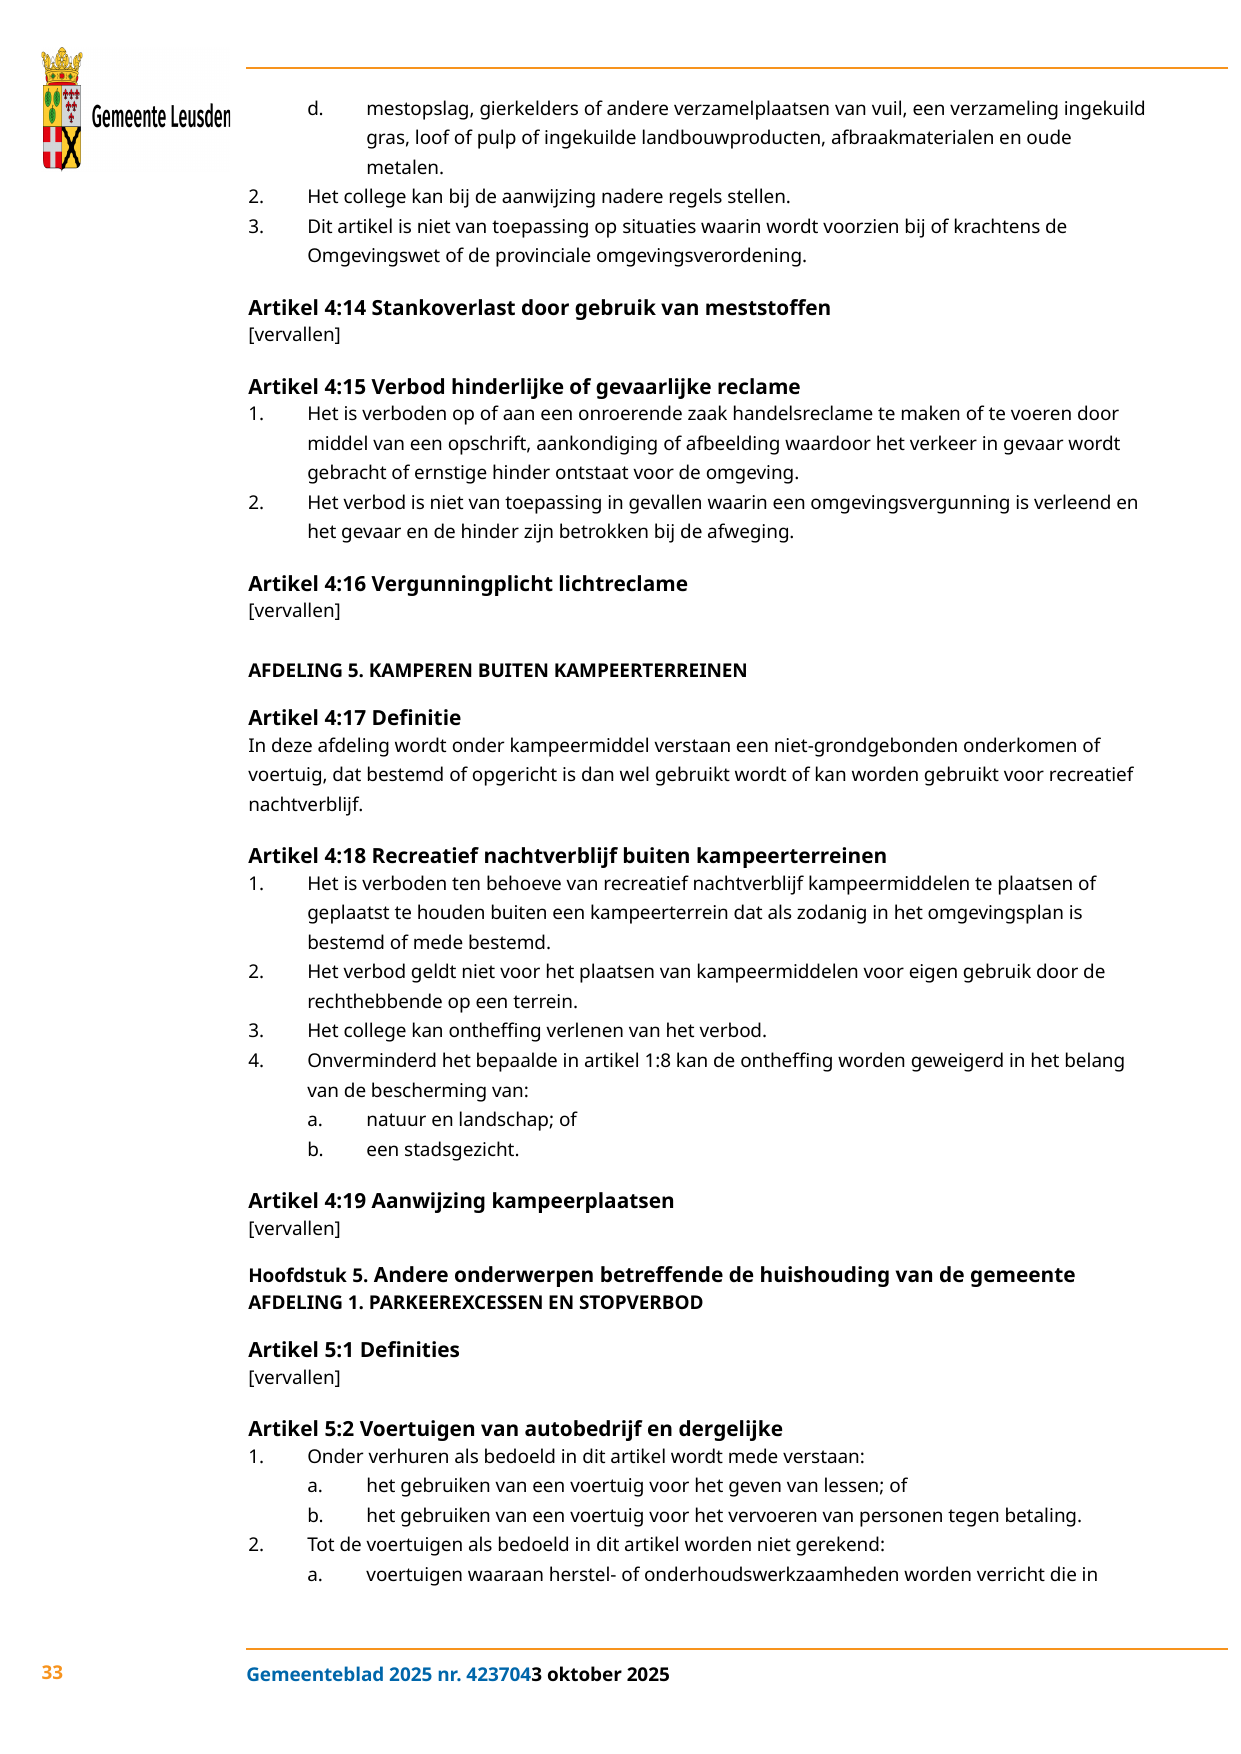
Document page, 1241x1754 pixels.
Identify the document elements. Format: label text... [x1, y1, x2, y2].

list Onverminderd het bepaalde in artikel 1:8 kan de ontheffing worden geweigerd in het belang van de bescherming van: [248, 1047, 1152, 1103]
list het gebruiken van een voertuig voor het geven van lessen; of [307, 1472, 1152, 1498]
list een stadsgezicht. [307, 1136, 1152, 1162]
text [vervallen] [248, 322, 1152, 347]
list mestopslag, gierkelders of andere verzamelplaatsen van vuil, een verzameling ingekuild gras, loof of pulp of ingekuilde landbouwproducten, afbraakmaterialen en oude metalen. [307, 95, 1152, 180]
list Onder verhuren als bedoeld in dit artikel wordt mede verstaan: [248, 1443, 1152, 1468]
list Het is verboden ten behoeve van recreatief nachtverblijf kampeermiddelen te plaatsen of geplaatst te houden buiten een kampeerterrein dat als zodanig in het omgevingsplan is bestemd of mede bestemd. [248, 870, 1152, 955]
text Hoofdstuk 5. Andere onderwerpen betreffende de huishouding van de gemeente [248, 1261, 1152, 1289]
text Artikel 4:16 Vergunningplicht lichtreclame [248, 569, 1152, 598]
text [vervallen] [248, 1364, 1152, 1390]
list Het verbod geldt niet voor het plaatsen van kampeermiddelen voor eigen gebruik door de rechthebbende op een terrein. [248, 958, 1152, 1014]
text AFDELING 5. KAMPEREN BUITEN KAMPEERTERREINEN [248, 657, 1152, 682]
text AFDELING 1. PARKEEREXCESSEN EN STOPVERBOD [248, 1289, 1152, 1315]
list natuur en landschap; of [307, 1106, 1152, 1132]
text Artikel 4:14 Stankoverlast door gebruik van meststoffen [248, 293, 1152, 322]
text [vervallen] [248, 598, 1152, 623]
text Artikel 4:15 Verbod hinderlijke of gevaarlijke reclame [248, 372, 1152, 400]
text Artikel 5:1 Definities [248, 1336, 1152, 1364]
text [vervallen] [248, 1215, 1152, 1241]
list Het college kan bij de aanwijzing nadere regels stellen. [248, 183, 1152, 209]
text In deze afdeling wordt onder kampeermiddel verstaan een niet-grondgebonden onderkomen of voertuig, dat bestemd of opgericht is dan wel gebruikt wordt of kan worden gebruikt voor recreatief nachtverblijf. [248, 732, 1152, 817]
list Dit artikel is niet van toepassing op situaties waarin wordt voorzien bij of krachtens de Omgevingswet of de provinciale omgevingsverordening. [248, 213, 1152, 268]
text Artikel 5:2 Voertuigen van autobedrijf en dergelijke [248, 1414, 1152, 1443]
text Artikel 4:18 Recreatief nachtverblijf buiten kampeerterreinen [248, 841, 1152, 870]
list Tot de voertuigen als bedoeld in dit artikel worden niet gerekend: [248, 1532, 1152, 1557]
list Het verbod is niet van toepassing in gevallen waarin een omgevingsvergunning is verleend en het gevaar en de hinder zijn betrokken bij de afweging. [248, 489, 1152, 544]
picture [41, 47, 231, 172]
list voertuigen waaraan herstel- of onderhoudswerkzaamheden worden verricht die in [307, 1561, 1152, 1587]
list Het college kan ontheffing verlenen van het verbod. [248, 1018, 1152, 1043]
list het gebruiken van een voertuig voor het vervoeren van personen tegen betaling. [307, 1502, 1152, 1528]
list Het is verboden op of aan een onroerende zaak handelsreclame te maken of te voeren door middel van een opschrift, aankondiging of afbeelding waardoor het verkeer in gevaar wordt gebracht of ernstige hinder ontstaat voor de omgeving. [248, 400, 1152, 485]
text Artikel 4:17 Definitie [248, 703, 1152, 732]
text Artikel 4:19 Aanwijzing kampeerplaatsen [248, 1186, 1152, 1215]
